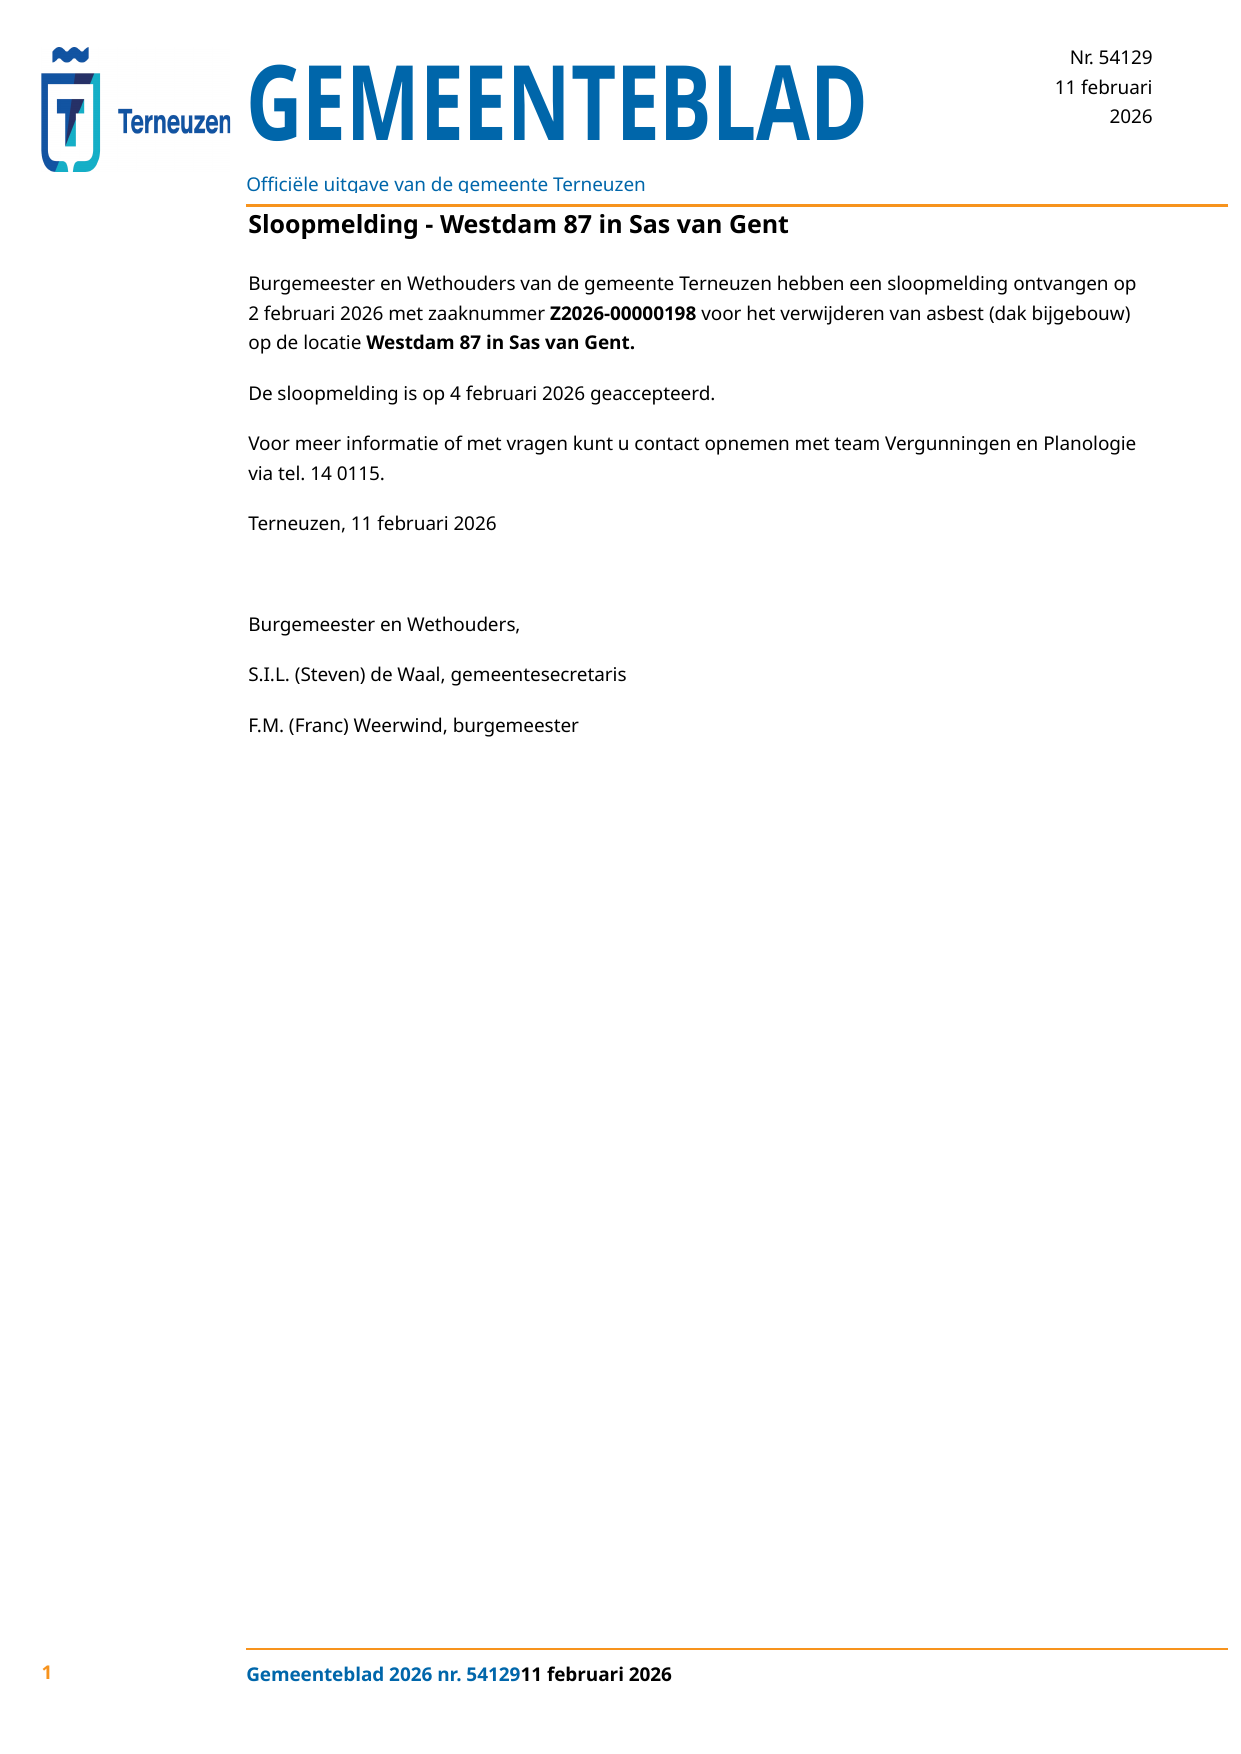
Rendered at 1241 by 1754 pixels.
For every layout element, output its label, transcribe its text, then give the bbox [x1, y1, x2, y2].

text Terneuzen, 11 februari 2026 [248, 510, 1152, 536]
text De sloopmelding is op 4 februari 2026 geaccepteerd. [248, 380, 1152, 406]
picture [41, 47, 231, 172]
text Burgemeester en Wethouders, [248, 611, 1152, 637]
text F.M. (Franc) Weerwind, burgemeester [248, 712, 1152, 738]
text Voor meer informatie of met vragen kunt u contact opnemen met team Vergunningen en Planologie via tel. 14 0115. [248, 430, 1152, 486]
text S.I.L. (Steven) de Waal, gemeentesecretaris [248, 662, 1152, 687]
text Burgemeester en Wethouders van de gemeente Terneuzen hebben een sloopmelding ontvangen op 2 februari 2026 met zaaknummer Z2026-00000198 voor het verwijderen van asbest (dak bijgebouw) op de locatie Westdam 87 in Sas van Gent. [248, 270, 1152, 355]
text Sloopmelding - Westdam 87 in Sas van Gent [248, 207, 1152, 241]
